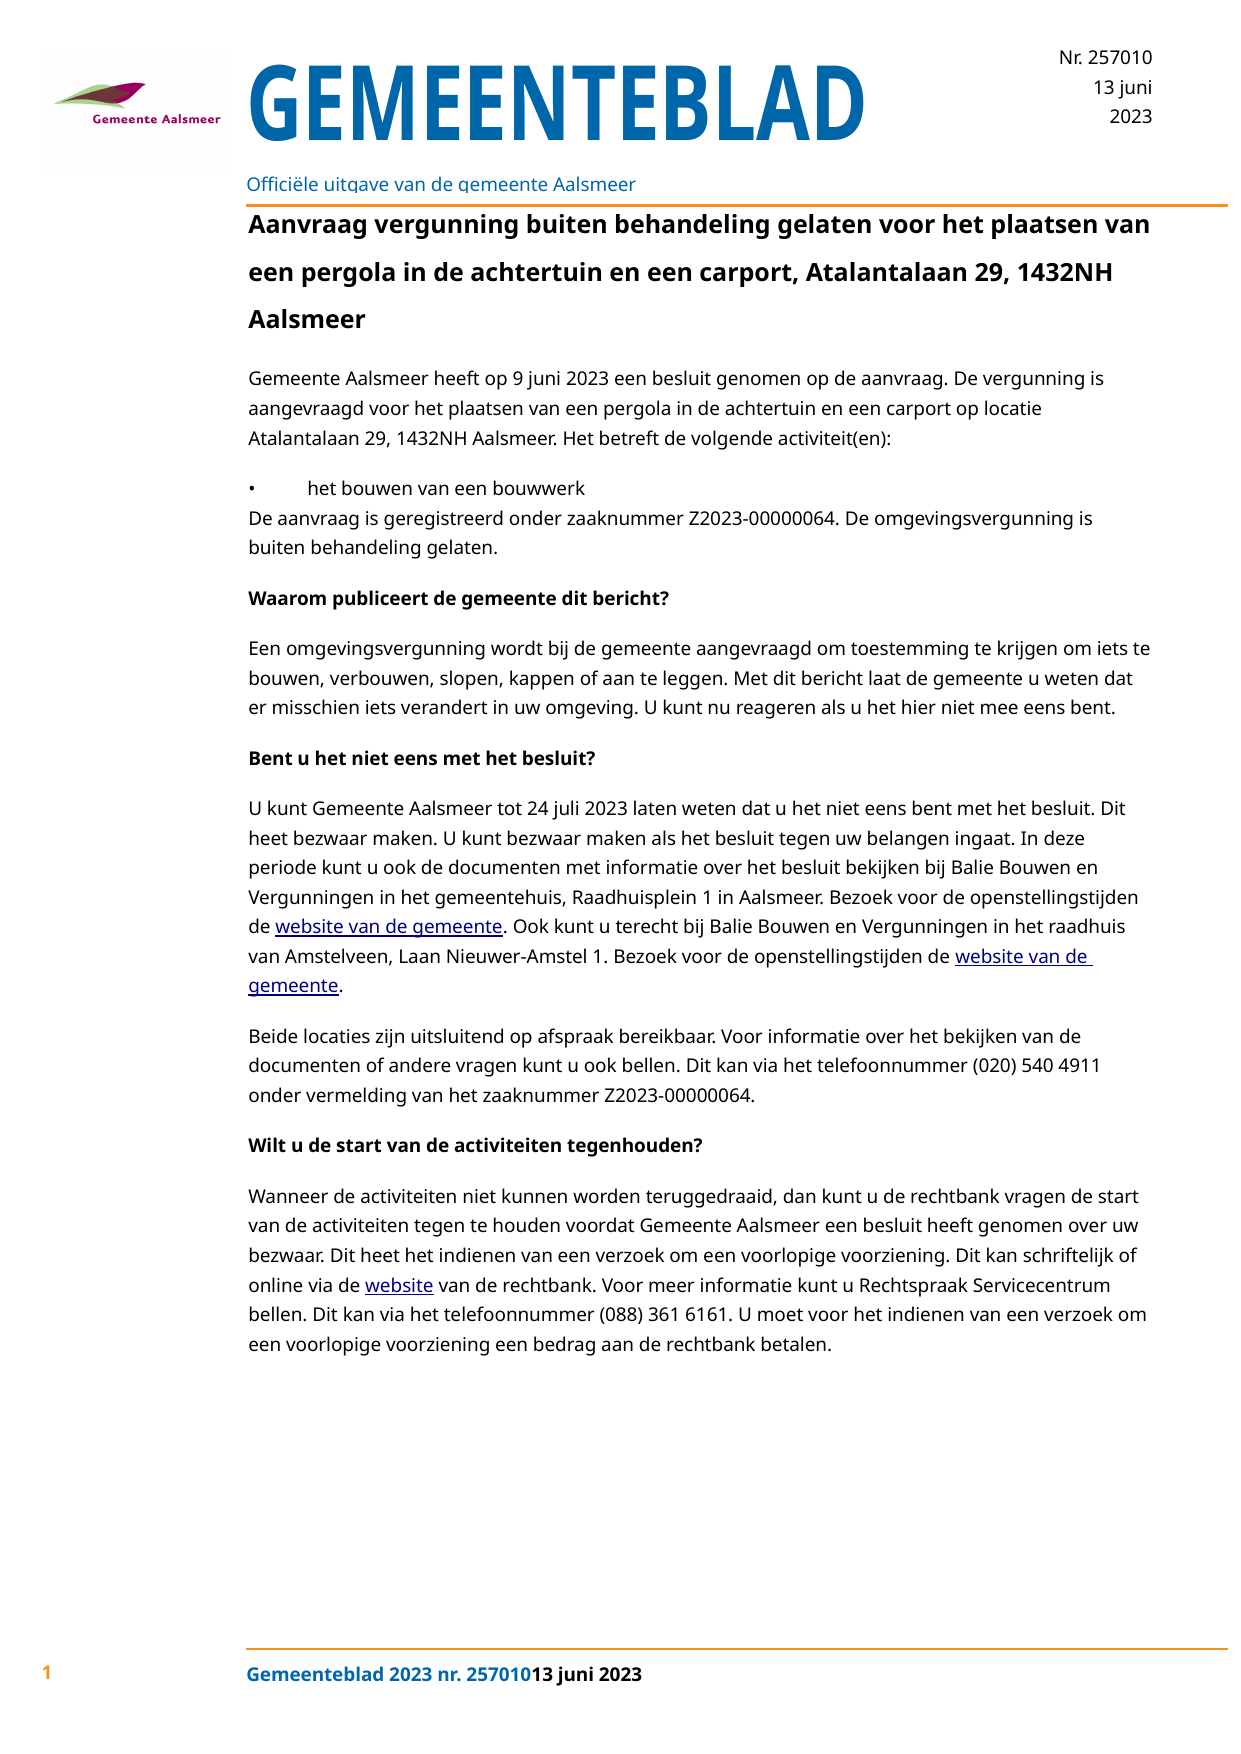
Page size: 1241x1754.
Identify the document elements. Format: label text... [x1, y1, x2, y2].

text Een omgevingsvergunning wordt bij de gemeente aangevraagd om toestemming te krijgen om iets te bouwen, verbouwen, slopen, kappen of aan te leggen. Met dit bericht laat de gemeente u weten dat er misschien iets verandert in uw omgeving. U kunt nu reageren als u het hier niet mee eens bent. [248, 635, 1152, 720]
text Gemeente Aalsmeer heeft op 9 juni 2023 een besluit genomen op de aanvraag. De vergunning is aangevraagd voor het plaatsen van een pergola in de achtertuin en een carport op locatie Atalantalaan 29, 1432NH Aalsmeer. Het betreft de volgende activiteit(en): [248, 366, 1152, 450]
list het bouwen van een bouwwerk [248, 475, 1152, 501]
text De aanvraag is geregistreerd onder zaaknummer Z2023-00000064. De omgevingsvergunning is buiten behandeling gelaten. [248, 505, 1152, 560]
text Wilt u de start van de activiteiten tegenhouden? [248, 1133, 1152, 1158]
text Beide locaties zijn uitsluitend op afspraak bereikbaar. Voor informatie over het bekijken van de documenten of andere vragen kunt u ook bellen. Dit kan via het telefoonnummer (020) 540 4911 onder vermelding van het zaaknummer Z2023-00000064. [248, 1023, 1152, 1108]
text Waarom publiceert de gemeente dit bericht? [248, 585, 1152, 610]
text U kunt Gemeente Aalsmeer tot 24 juli 2023 laten weten dat u het niet eens bent met het besluit. Dit heet bezwaar maken. U kunt bezwaar maken als het besluit tegen uw belangen ingaat. In deze periode kunt u ook de documenten met informatie over het besluit bekijken bij Balie Bouwen en Vergunningen in het gemeentehuis, Raadhuisplein 1 in Aalsmeer. Bezoek voor de openstellingstijden de website van de gemeente. Ook kunt u terecht bij Balie Bouwen en Vergunningen in het raadhuis van Amstelveen, Laan Nieuwer-Amstel 1. Bezoek voor de openstellingstijden de website van de gemeente. [248, 795, 1152, 998]
text Aanvraag vergunning buiten behandeling gelaten voor het plaatsen van een pergola in de achtertuin en een carport, Atalantalaan 29, 1432NH Aalsmeer [248, 207, 1152, 336]
text Bent u het niet eens met het besluit? [248, 745, 1152, 770]
picture [41, 47, 231, 172]
text Wanneer de activiteiten niet kunnen worden teruggedraaid, dan kunt u de rechtbank vragen de start van de activiteiten tegen te houden voordat Gemeente Aalsmeer een besluit heeft genomen over uw bezwaar. Dit heet het indienen van een verzoek om een voorlopige voorziening. Dit kan schriftelijk of online via de website van de rechtbank. Voor meer informatie kunt u Rechtspraak Servicecentrum bellen. Dit kan via het telefoonnummer (088) 361 6161. U moet voor het indienen van een verzoek om een voorlopige voorziening een bedrag aan de rechtbank betalen. [248, 1183, 1152, 1357]
